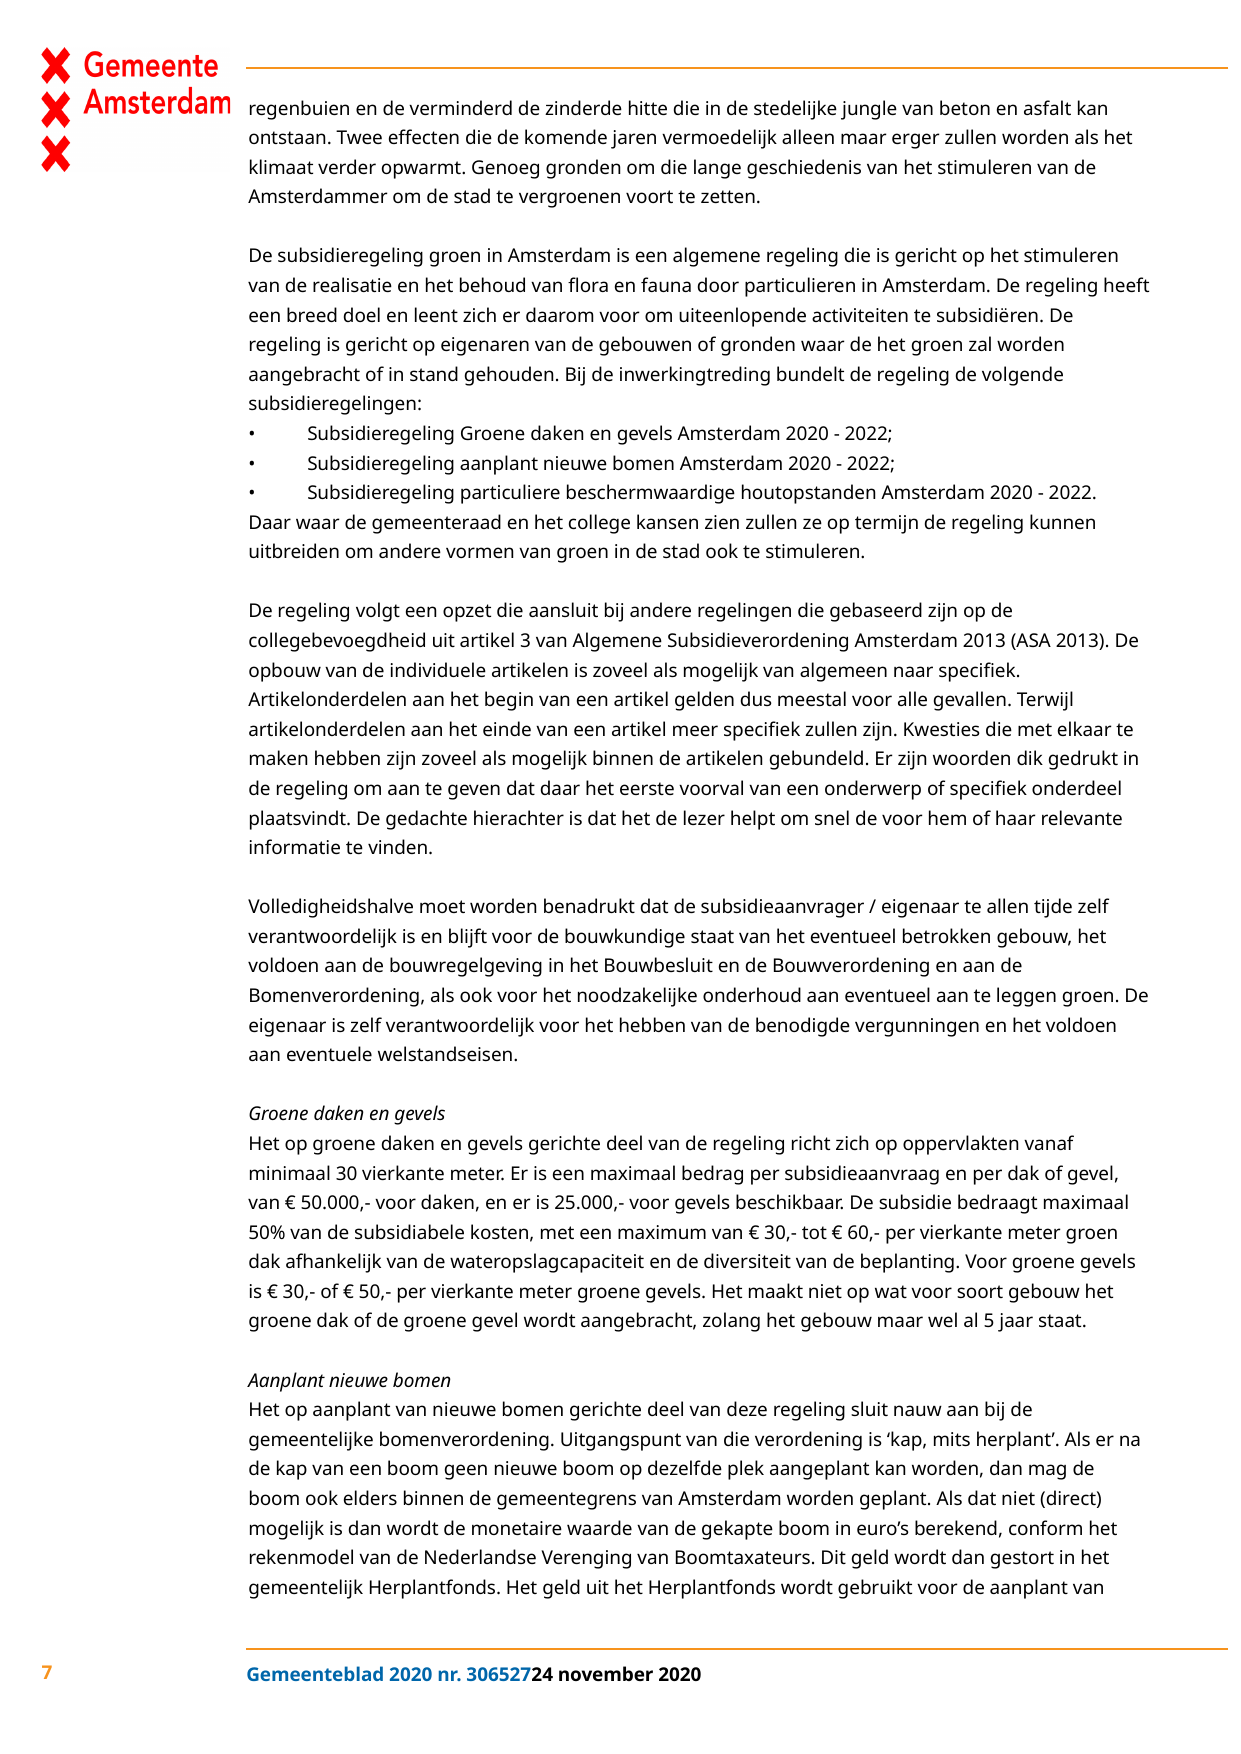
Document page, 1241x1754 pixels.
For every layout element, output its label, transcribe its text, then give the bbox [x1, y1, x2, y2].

text Daar waar de gemeenteraad en het college kansen zien zullen ze op termijn de regeling kunnen uitbreiden om andere vormen van groen in de stad ook te stimuleren. [248, 509, 1152, 564]
list Subsidieregeling aanplant nieuwe bomen Amsterdam 2020 - 2022; [248, 450, 1152, 476]
text regenbuien en de verminderd de zinderde hitte die in de stedelijke jungle van beton en asfalt kan ontstaan. Twee effecten die de komende jaren vermoedelijk alleen maar erger zullen worden als het klimaat verder opwarmt. Genoeg gronden om die lange geschiedenis van het stimuleren van de Amsterdammer om de stad te vergroenen voort te zetten. [248, 95, 1152, 209]
text Het op groene daken en gevels gerichte deel van de regeling richt zich op oppervlakten vanaf minimaal 30 vierkante meter. Er is een maximaal bedrag per subsidieaanvraag en per dak of gevel, van € 50.000,- voor daken, en er is 25.000,- voor gevels beschikbaar. De subsidie bedraagt maximaal 50% van de subsidiabele kosten, met een maximum van € 30,- tot € 60,- per vierkante meter groen dak afhankelijk van de wateropslagcapaciteit en de diversiteit van de beplanting. Voor groene gevels is € 30,- of € 50,- per vierkante meter groene gevels. Het maakt niet op wat voor soort gebouw het groene dak of de groene gevel wordt aangebracht, zolang het gebouw maar wel al 5 jaar staat. [248, 1130, 1152, 1333]
text Groene daken en gevels [248, 1101, 1152, 1126]
list Subsidieregeling Groene daken en gevels Amsterdam 2020 - 2022; [248, 420, 1152, 446]
text Aanplant nieuwe bomen [248, 1367, 1152, 1393]
list Subsidieregeling particuliere beschermwaardige houtopstanden Amsterdam 2020 - 2022. [248, 479, 1152, 505]
text De regeling volgt een opzet die aansluit bij andere regelingen die gebaseerd zijn op de collegebevoegdheid uit artikel 3 van Algemene Subsidieverordening Amsterdam 2013 (ASA 2013). De opbouw van de individuele artikelen is zoveel als mogelijk van algemeen naar specifiek. Artikelonderdelen aan het begin van een artikel gelden dus meestal voor alle gevallen. Terwijl artikelonderdelen aan het einde van een artikel meer specifiek zullen zijn. Kwesties die met elkaar te maken hebben zijn zoveel als mogelijk binnen de artikelen gebundeld. Er zijn woorden dik gedrukt in de regeling om aan te geven dat daar het eerste voorval van een onderwerp of specifiek onderdeel plaatsvindt. De gedachte hierachter is dat het de lezer helpt om snel de voor hem of haar relevante informatie te vinden. [248, 598, 1152, 860]
text De subsidieregeling groen in Amsterdam is een algemene regeling die is gericht op het stimuleren van de realisatie en het behoud van flora en fauna door particulieren in Amsterdam. De regeling heeft een breed doel en leent zich er daarom voor om uiteenlopende activiteiten te subsidiëren. De regeling is gericht op eigenaren van de gebouwen of gronden waar de het groen zal worden aangebracht of in stand gehouden. Bij de inwerkingtreding bundelt de regeling de volgende subsidieregelingen: [248, 243, 1152, 416]
text Het op aanplant van nieuwe bomen gerichte deel van deze regeling sluit nauw aan bij de gemeentelijke bomenverordening. Uitgangspunt van die verordening is ‘kap, mits herplant’. Als er na de kap van een boom geen nieuwe boom op dezelfde plek aangeplant kan worden, dan mag de boom ook elders binnen de gemeentegrens van Amsterdam worden geplant. Als dat niet (direct) mogelijk is dan wordt de monetaire waarde van de gekapte boom in euro’s berekend, conform het rekenmodel van de Nederlandse Verenging van Boomtaxateurs. Dit geld wordt dan gestort in het gemeentelijk Herplantfonds. Het geld uit het Herplantfonds wordt gebruikt voor de aanplant van [248, 1396, 1152, 1600]
text Volledigheidshalve moet worden benadrukt dat de subsidieaanvrager / eigenaar te allen tijde zelf verantwoordelijk is en blijft voor de bouwkundige staat van het eventueel betrokken gebouw, het voldoen aan de bouwregelgeving in het Bouwbesluit en de Bouwverordening en aan de Bomenverordening, als ook voor het noodzakelijke onderhoud aan eventueel aan te leggen groen. De eigenaar is zelf verantwoordelijk voor het hebben van de benodigde vergunningen en het voldoen aan eventuele welstandseisen. [248, 893, 1152, 1067]
picture [41, 47, 231, 172]
